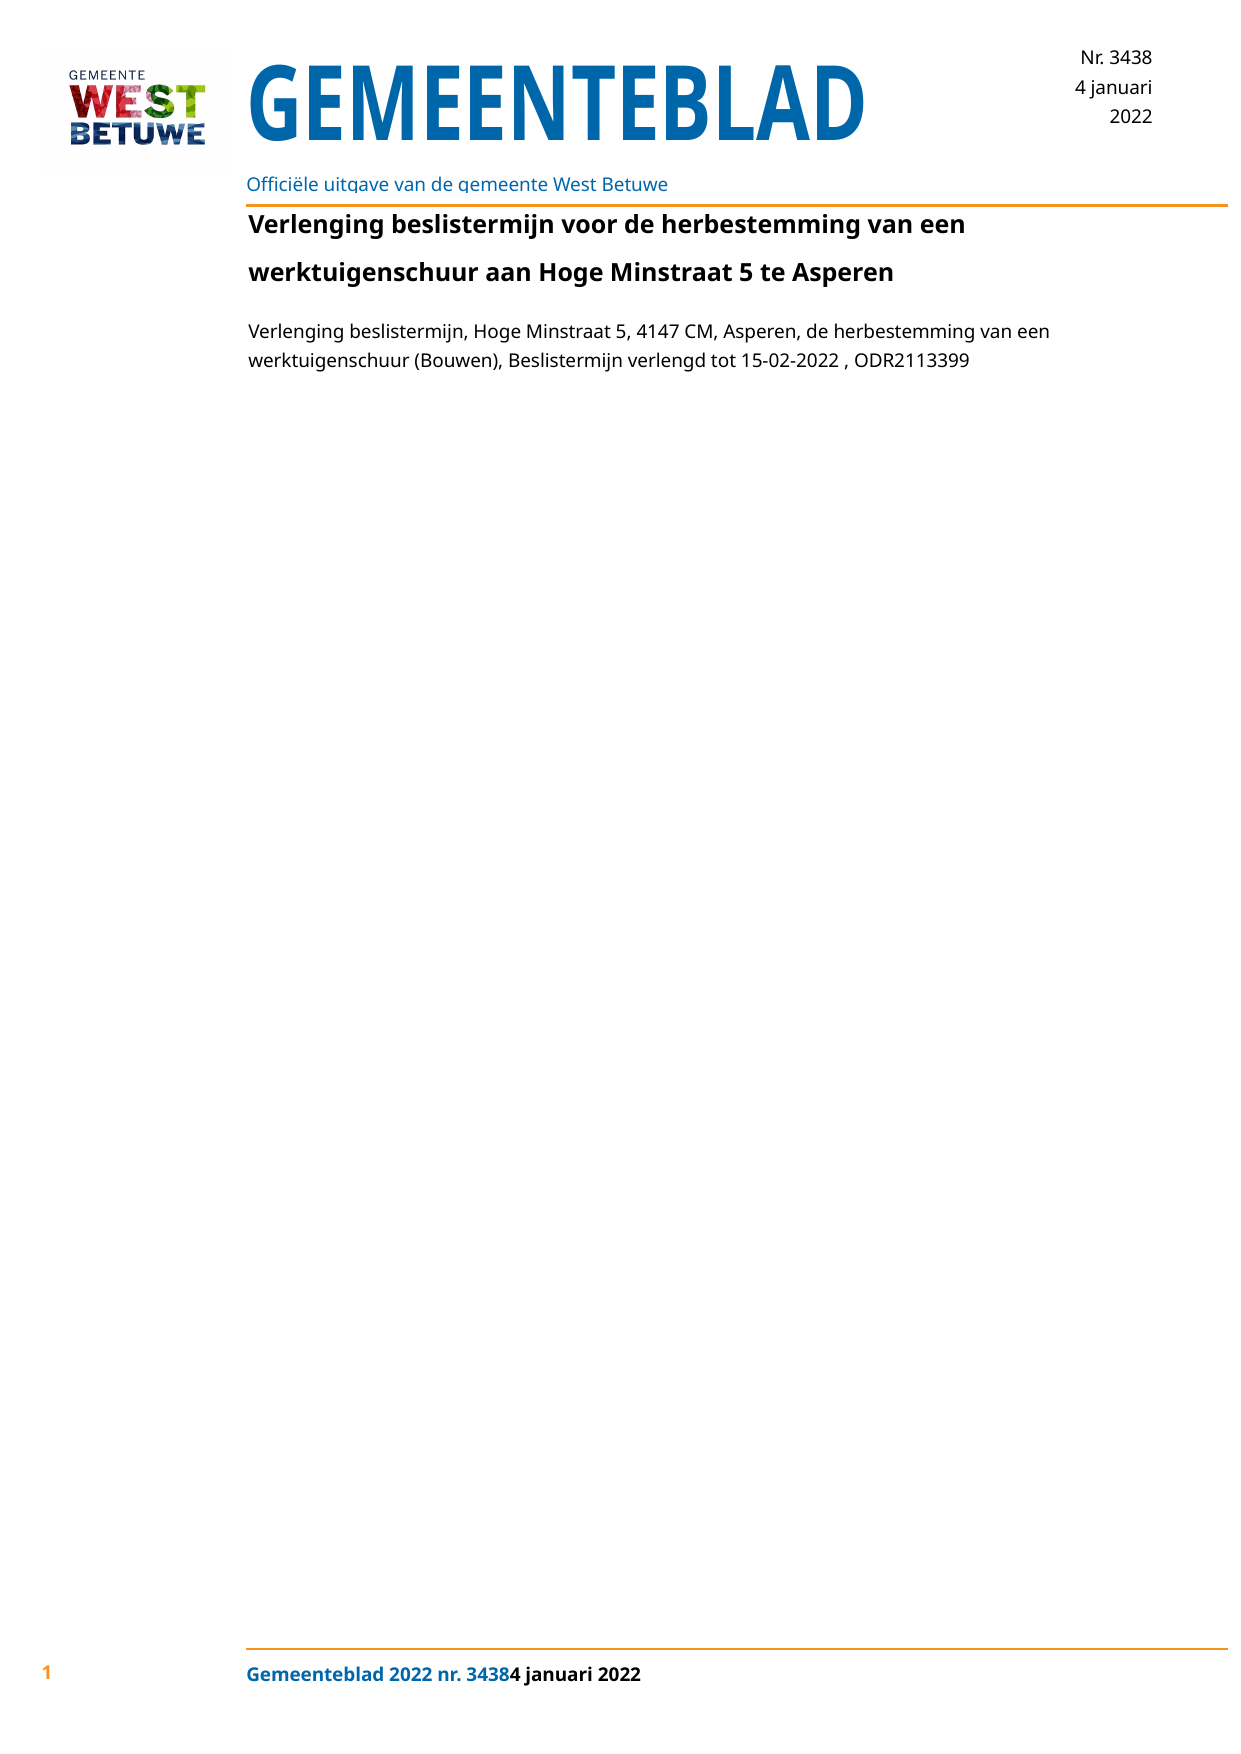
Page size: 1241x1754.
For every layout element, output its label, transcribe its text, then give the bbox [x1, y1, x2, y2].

text Verlenging beslistermijn, Hoge Minstraat 5, 4147 CM, Asperen, de herbestemming van een werktuigenschuur (Bouwen), Beslistermijn verlengd tot 15-02-2022 , ODR2113399 [248, 318, 1152, 373]
text Verlenging beslistermijn voor de herbestemming van een werktuigenschuur aan Hoge Minstraat 5 te Asperen [248, 207, 1152, 288]
picture [41, 47, 231, 172]
